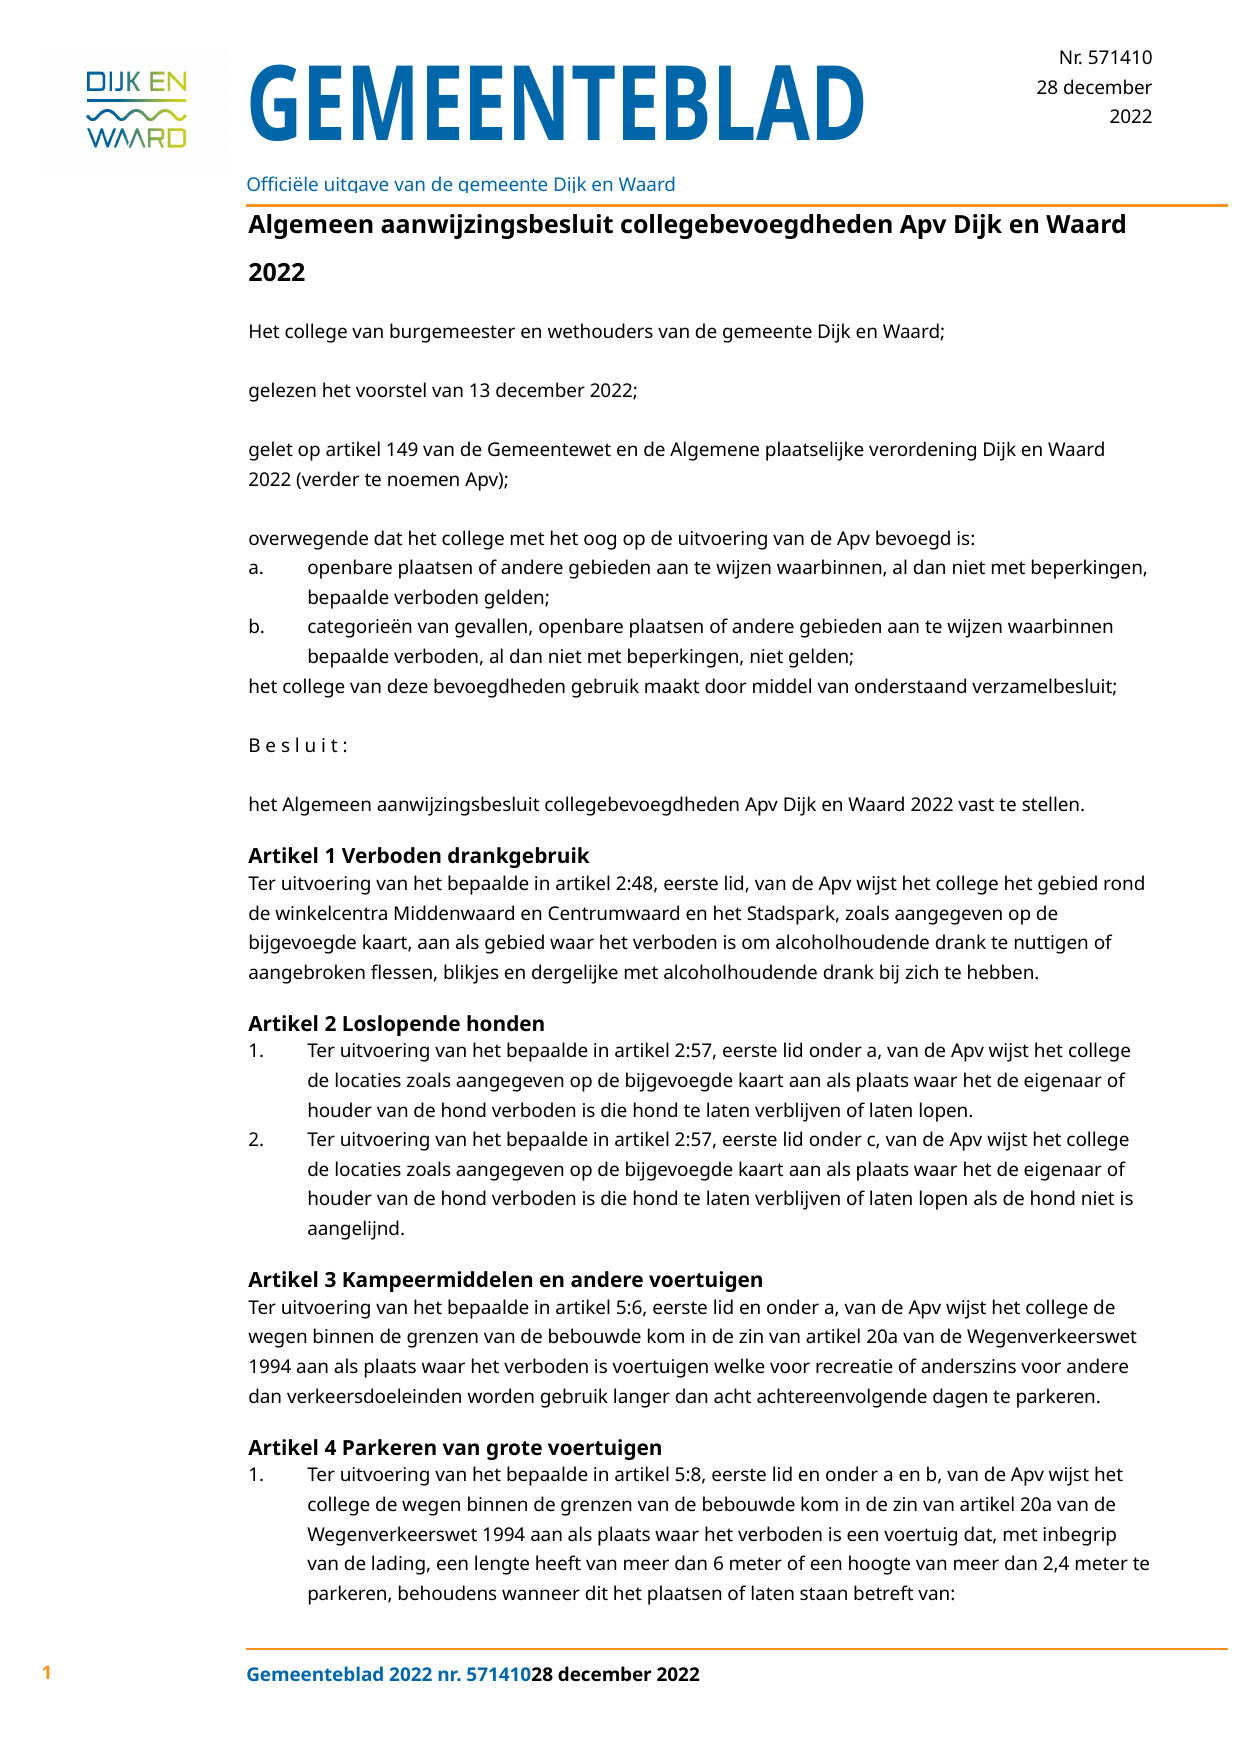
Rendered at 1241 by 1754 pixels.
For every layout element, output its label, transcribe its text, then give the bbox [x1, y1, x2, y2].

text Het college van burgemeester en wethouders van de gemeente Dijk en Waard; [248, 318, 1152, 344]
text Artikel 3 Kampeermiddelen en andere voertuigen [248, 1266, 1152, 1294]
text het Algemeen aanwijzingsbesluit collegebevoegdheden Apv Dijk en Waard 2022 vast te stellen. [248, 791, 1152, 817]
text overwegende dat het college met het oog op de uitvoering van de Apv bevoegd is: [248, 525, 1152, 551]
list openbare plaatsen of andere gebieden aan te wijzen waarbinnen, al dan niet met beperkingen, bepaalde verboden gelden; [248, 554, 1152, 610]
list categorieën van gevallen, openbare plaatsen of andere gebieden aan te wijzen waarbinnen bepaalde verboden, al dan niet met beperkingen, niet gelden; [248, 614, 1152, 669]
text Ter uitvoering van het bepaalde in artikel 2:48, eerste lid, van de Apv wijst het college het gebied rond de winkelcentra Middenwaard en Centrumwaard en het Stadspark, zoals aangegeven op de bijgevoegde kaart, aan als gebied waar het verboden is om alcoholhoudende drank te nuttigen of aangebroken flessen, blikjes en dergelijke met alcoholhoudende drank bij zich te hebben. [248, 870, 1152, 984]
list Ter uitvoering van het bepaalde in artikel 2:57, eerste lid onder a, van de Apv wijst het college de locaties zoals aangegeven op de bijgevoegde kaart aan als plaats waar het de eigenaar of houder van de hond verboden is die hond te laten verblijven of laten lopen. [248, 1038, 1152, 1123]
text Artikel 1 Verboden drankgebruik [248, 842, 1152, 870]
list Ter uitvoering van het bepaalde in artikel 2:57, eerste lid onder c, van de Apv wijst het college de locaties zoals aangegeven op de bijgevoegde kaart aan als plaats waar het de eigenaar of houder van de hond verboden is die hond te laten verblijven of laten lopen als de hond niet is aangelijnd. [248, 1126, 1152, 1241]
text Artikel 4 Parkeren van grote voertuigen [248, 1433, 1152, 1462]
list Ter uitvoering van het bepaalde in artikel 5:8, eerste lid en onder a en b, van de Apv wijst het college de wegen binnen de grenzen van de bebouwde kom in de zin van artikel 20a van de Wegenverkeerswet 1994 aan als plaats waar het verboden is een voertuig dat, met inbegrip van de lading, een lengte heeft van meer dan 6 meter of een hoogte van meer dan 2,4 meter te parkeren, behoudens wanneer dit het plaatsen of laten staan betreft van: [248, 1462, 1152, 1606]
text Artikel 2 Loslopende honden [248, 1009, 1152, 1038]
text gelet op artikel 149 van de Gemeentewet en de Algemene plaatselijke verordening Dijk en Waard 2022 (verder te noemen Apv); [248, 436, 1152, 492]
text Ter uitvoering van het bepaalde in artikel 5:6, eerste lid en onder a, van de Apv wijst het college de wegen binnen de grenzen van de bebouwde kom in de zin van artikel 20a van de Wegenverkeerswet 1994 aan als plaats waar het verboden is voertuigen welke voor recreatie of anderszins voor andere dan verkeersdoeleinden worden gebruik langer dan acht achtereenvolgende dagen te parkeren. [248, 1294, 1152, 1408]
text Algemeen aanwijzingsbesluit collegebevoegdheden Apv Dijk en Waard 2022 [248, 207, 1152, 288]
text B e s l u i t : [248, 732, 1152, 758]
picture [41, 47, 231, 172]
text het college van deze bevoegdheden gebruik maakt door middel van onderstaand verzamelbesluit; [248, 673, 1152, 699]
text gelezen het voorstel van 13 december 2022; [248, 377, 1152, 403]
